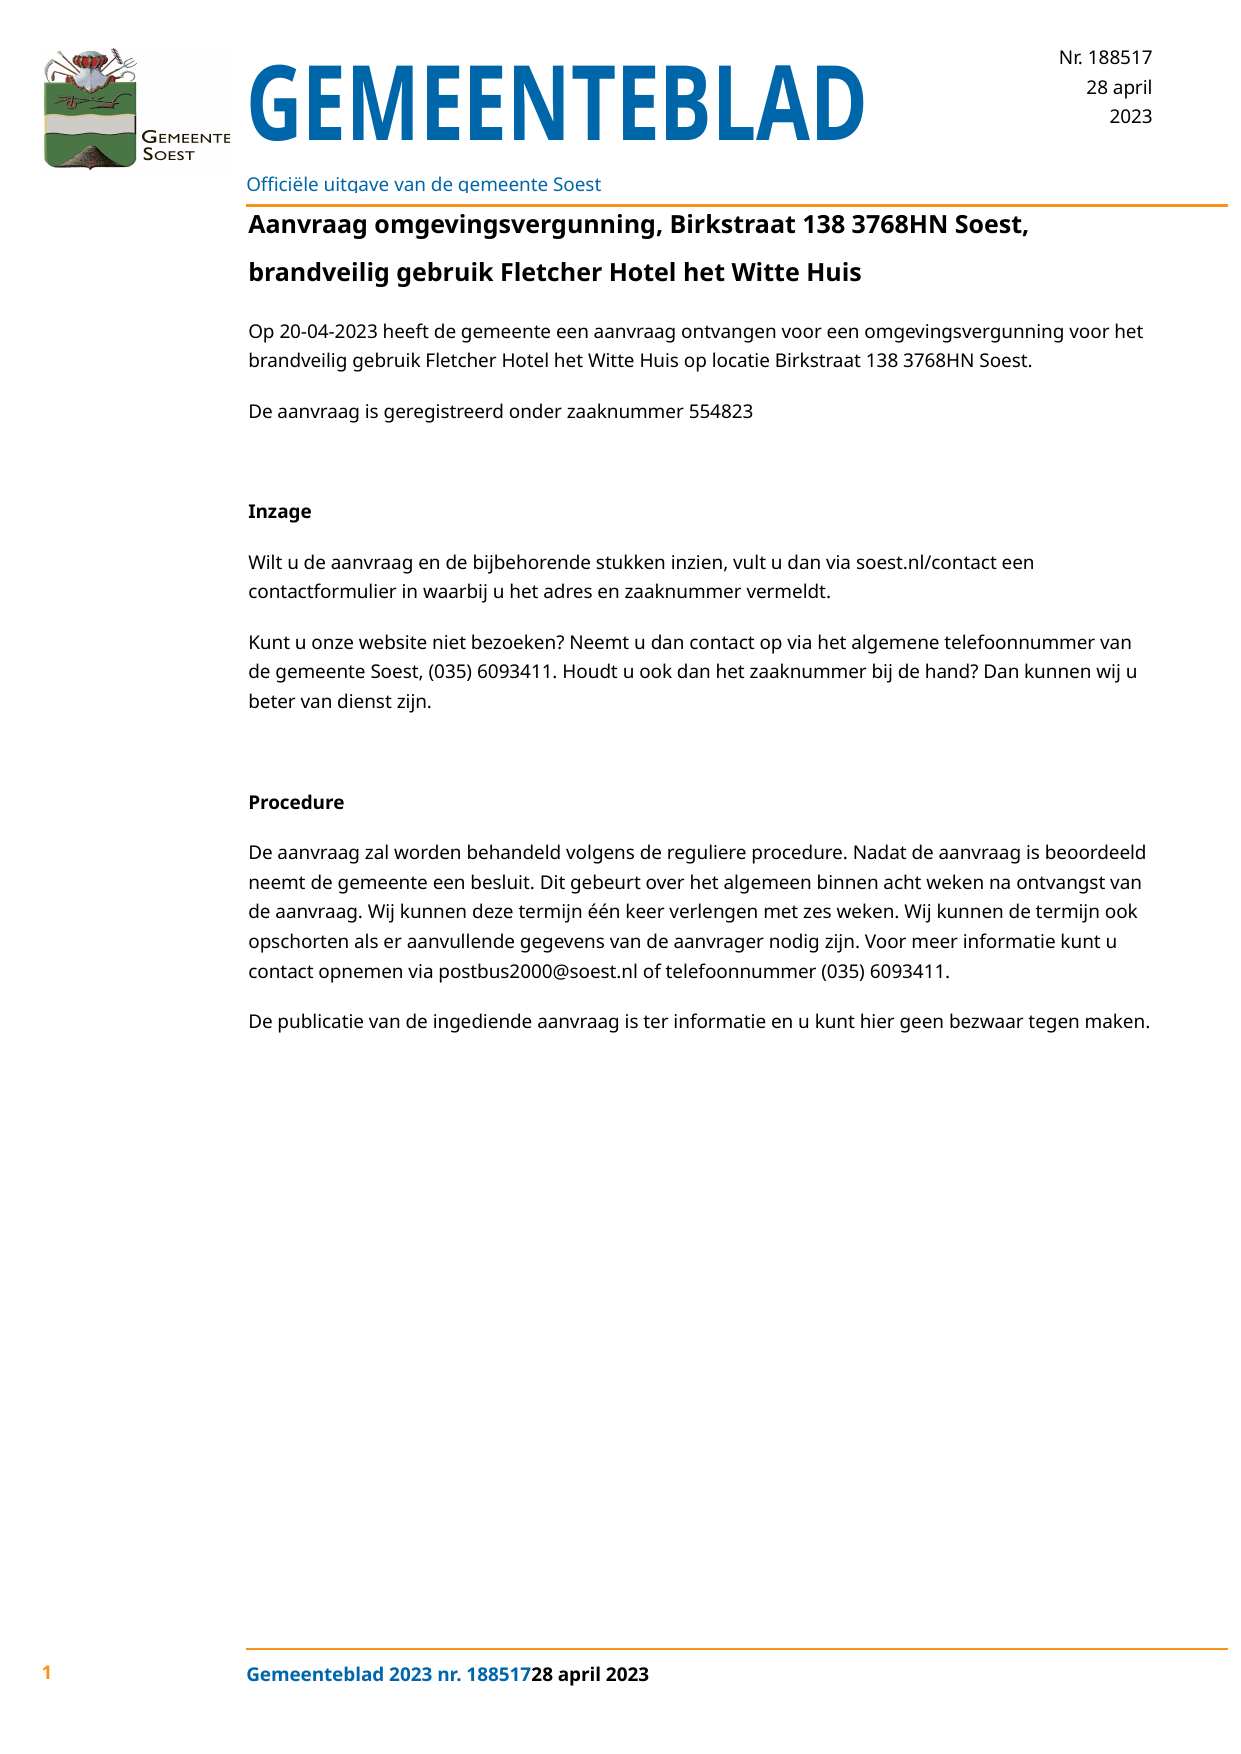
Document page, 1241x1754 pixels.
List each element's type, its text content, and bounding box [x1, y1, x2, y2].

text Op 20-04-2023 heeft de gemeente een aanvraag ontvangen voor een omgevingsvergunning voor het brandveilig gebruik Fletcher Hotel het Witte Huis op locatie Birkstraat 138 3768HN Soest. [248, 318, 1152, 373]
text Procedure [248, 789, 1152, 815]
text De aanvraag is geregistreerd onder zaaknummer 554823 [248, 398, 1152, 424]
text Wilt u de aanvraag en de bijbehorende stukken inzien, vult u dan via soest.nl/contact een contactformulier in waarbij u het adres en zaaknummer vermeldt. [248, 549, 1152, 604]
text De aanvraag zal worden behandeld volgens de reguliere procedure. Nadat de aanvraag is beoordeeld neemt de gemeente een besluit. Dit gebeurt over het algemeen binnen acht weken na ontvangst van de aanvraag. Wij kunnen deze termijn één keer verlengen met zes weken. Wij kunnen de termijn ook opschorten als er aanvullende gegevens van de aanvrager nodig zijn. Voor meer informatie kunt u contact opnemen via postbus2000@soest.nl of telefoonnummer (035) 6093411. [248, 839, 1152, 984]
text De publicatie van de ingediende aanvraag is ter informatie en u kunt hier geen bezwaar tegen maken. [248, 1008, 1152, 1034]
picture [41, 47, 231, 172]
text Aanvraag omgevingsvergunning, Birkstraat 138 3768HN Soest, brandveilig gebruik Fletcher Hotel het Witte Huis [248, 207, 1152, 288]
text Inzage [248, 499, 1152, 524]
text Kunt u onze website niet bezoeken? Neemt u dan contact op via het algemene telefoonnummer van de gemeente Soest, (035) 6093411. Houdt u ook dan het zaaknummer bij de hand? Dan kunnen wij u beter van dienst zijn. [248, 629, 1152, 714]
